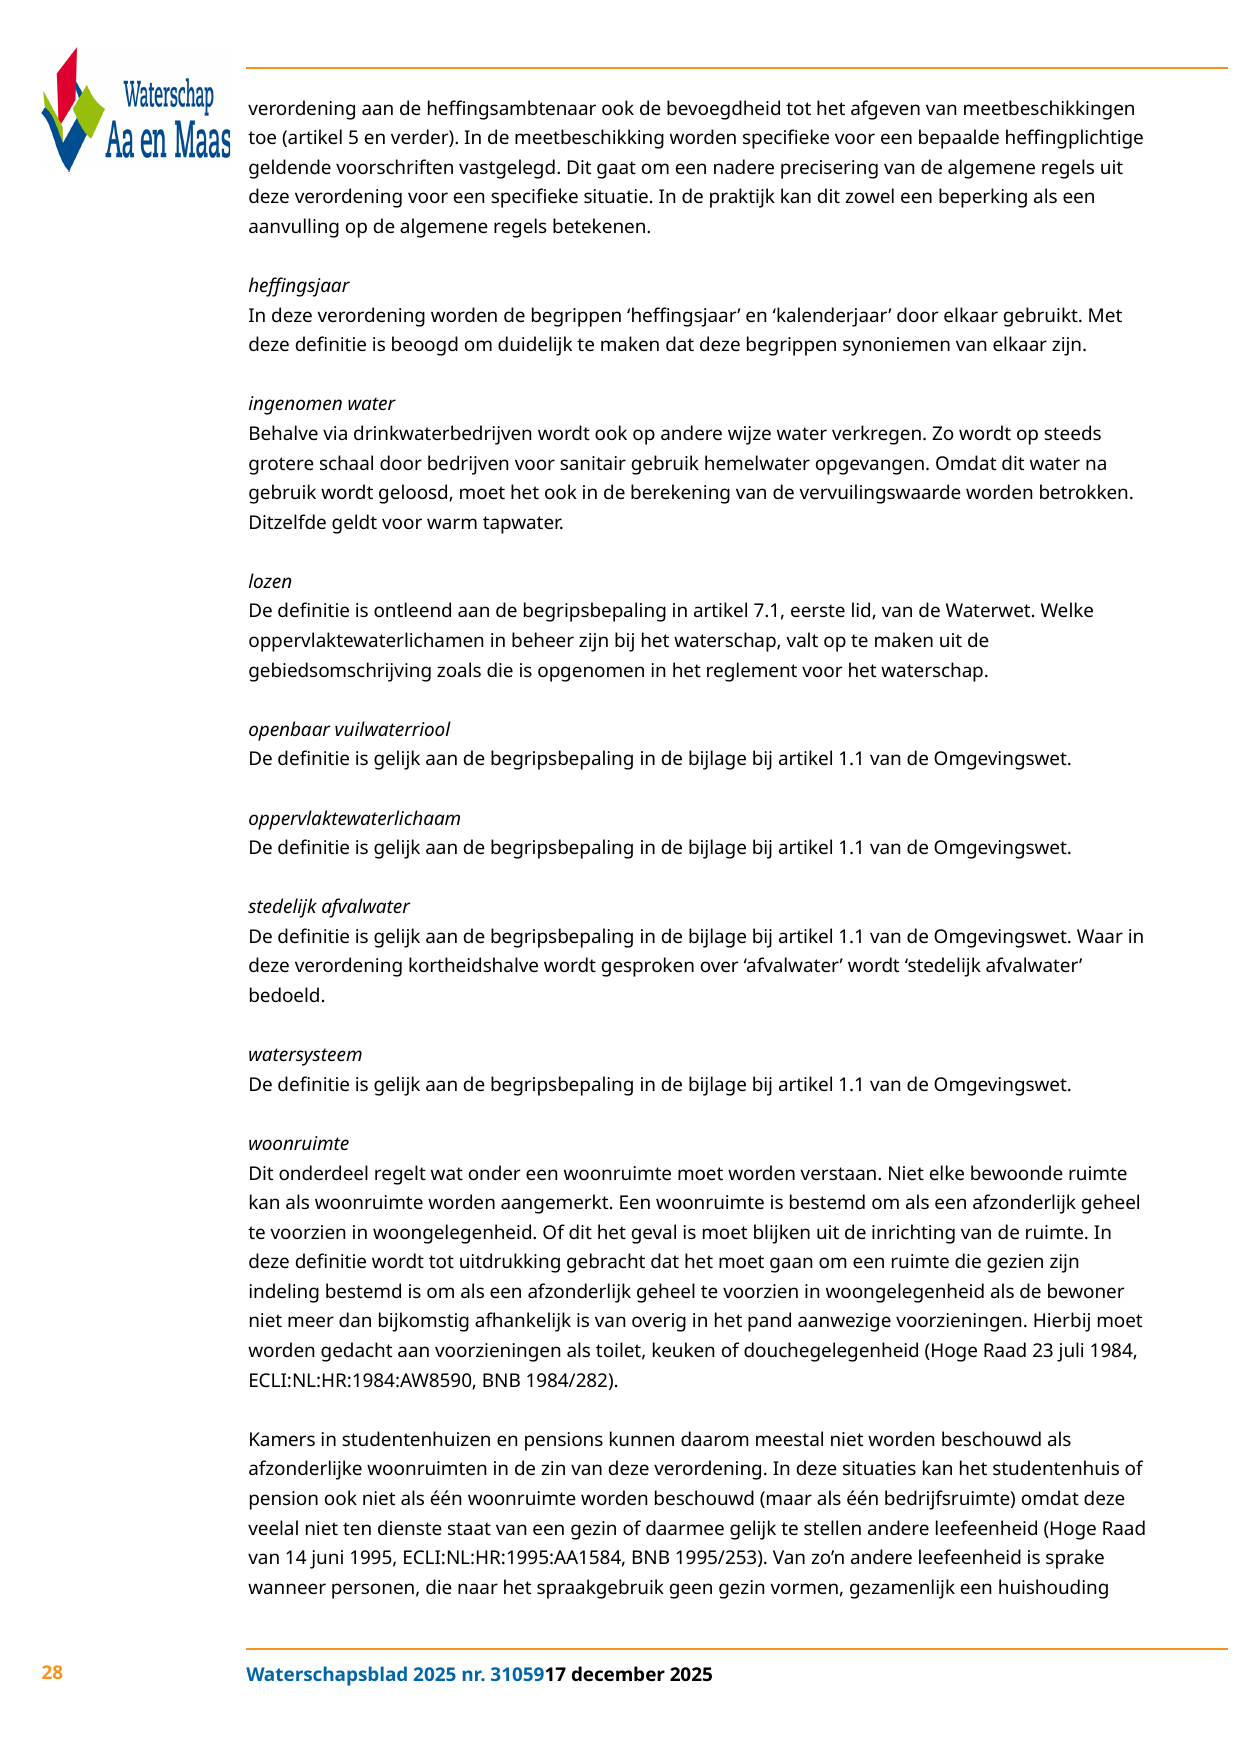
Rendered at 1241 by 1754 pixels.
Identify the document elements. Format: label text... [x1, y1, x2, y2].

text De definitie is gelijk aan de begripsbepaling in de bijlage bij artikel 1.1 van de Omgevingswet. [248, 1071, 1152, 1097]
text watersysteem [248, 1041, 1152, 1067]
text De definitie is gelijk aan de begripsbepaling in de bijlage bij artikel 1.1 van de Omgevingswet. [248, 746, 1152, 771]
text oppervlaktewaterlichaam [248, 805, 1152, 831]
text Behalve via drinkwaterbedrijven wordt ook op andere wijze water verkregen. Zo wordt op steeds grotere schaal door bedrijven voor sanitair gebruik hemelwater opgevangen. Omdat dit water na gebruik wordt geloosd, moet het ook in de berekening van de vervuilingswaarde worden betrokken. Ditzelfde geldt voor warm tapwater. [248, 420, 1152, 535]
text In deze verordening worden de begrippen ‘heffingsjaar’ en ‘kalenderjaar’ door elkaar gebruikt. Met deze definitie is beoogd om duidelijk te maken dat deze begrippen synoniemen van elkaar zijn. [248, 302, 1152, 357]
text stedelijk afvalwater [248, 893, 1152, 919]
text De definitie is gelijk aan de begripsbepaling in de bijlage bij artikel 1.1 van de Omgevingswet. Waar in deze verordening kortheidshalve wordt gesproken over ‘afvalwater’ wordt ‘stedelijk afvalwater’ bedoeld. [248, 923, 1152, 1008]
text openbaar vuilwaterriool [248, 716, 1152, 742]
text ingenomen water [248, 391, 1152, 416]
text woonruimte [248, 1130, 1152, 1156]
text De definitie is gelijk aan de begripsbepaling in de bijlage bij artikel 1.1 van de Omgevingswet. [248, 834, 1152, 860]
text Dit onderdeel regelt wat onder een woonruimte moet worden verstaan. Niet elke bewoonde ruimte kan als woonruimte worden aangemerkt. Een woonruimte is bestemd om als een afzonderlijk geheel te voorzien in woongelegenheid. Of dit het geval is moet blijken uit de inrichting van de ruimte. In deze definitie wordt tot uitdrukking gebracht dat het moet gaan om een ruimte die gezien zijn indeling bestemd is om als een afzonderlijk geheel te voorzien in woongelegenheid als de bewoner niet meer dan bijkomstig afhankelijk is van overig in het pand aanwezige voorzieningen. Hierbij moet worden gedacht aan voorzieningen als toilet, keuken of douchegelegenheid (Hoge Raad 23 juli 1984, ECLI:NL:HR:1984:AW8590, BNB 1984/282). [248, 1160, 1152, 1393]
text heffingsjaar [248, 272, 1152, 298]
picture [41, 47, 231, 172]
text verordening aan de heffingsambtenaar ook de bevoegdheid tot het afgeven van meetbeschikkingen toe (artikel 5 en verder). In de meetbeschikking worden specifieke voor een bepaalde heffingplichtige geldende voorschriften vastgelegd. Dit gaat om een nadere precisering van de algemene regels uit deze verordening voor een specifieke situatie. In de praktijk kan dit zowel een beperking als een aanvulling op de algemene regels betekenen. [248, 95, 1152, 239]
text Kamers in studentenhuizen en pensions kunnen daarom meestal niet worden beschouwd als afzonderlijke woonruimten in de zin van deze verordening. In deze situaties kan het studentenhuis of pension ook niet als één woonruimte worden beschouwd (maar als één bedrijfsruimte) omdat deze veelal niet ten dienste staat van een gezin of daarmee gelijk te stellen andere leefeenheid (Hoge Raad van 14 juni 1995, ECLI:NL:HR:1995:AA1584, BNB 1995/253). Van zo’n andere leefeenheid is sprake wanneer personen, die naar het spraakgebruik geen gezin vormen, gezamenlijk een huishouding [248, 1426, 1152, 1600]
text lozen [248, 568, 1152, 594]
text De definitie is ontleend aan de begripsbepaling in artikel 7.1, eerste lid, van de Waterwet. Welke oppervlaktewaterlichamen in beheer zijn bij het waterschap, valt op te maken uit de gebiedsomschrijving zoals die is opgenomen in het reglement voor het waterschap. [248, 598, 1152, 683]
